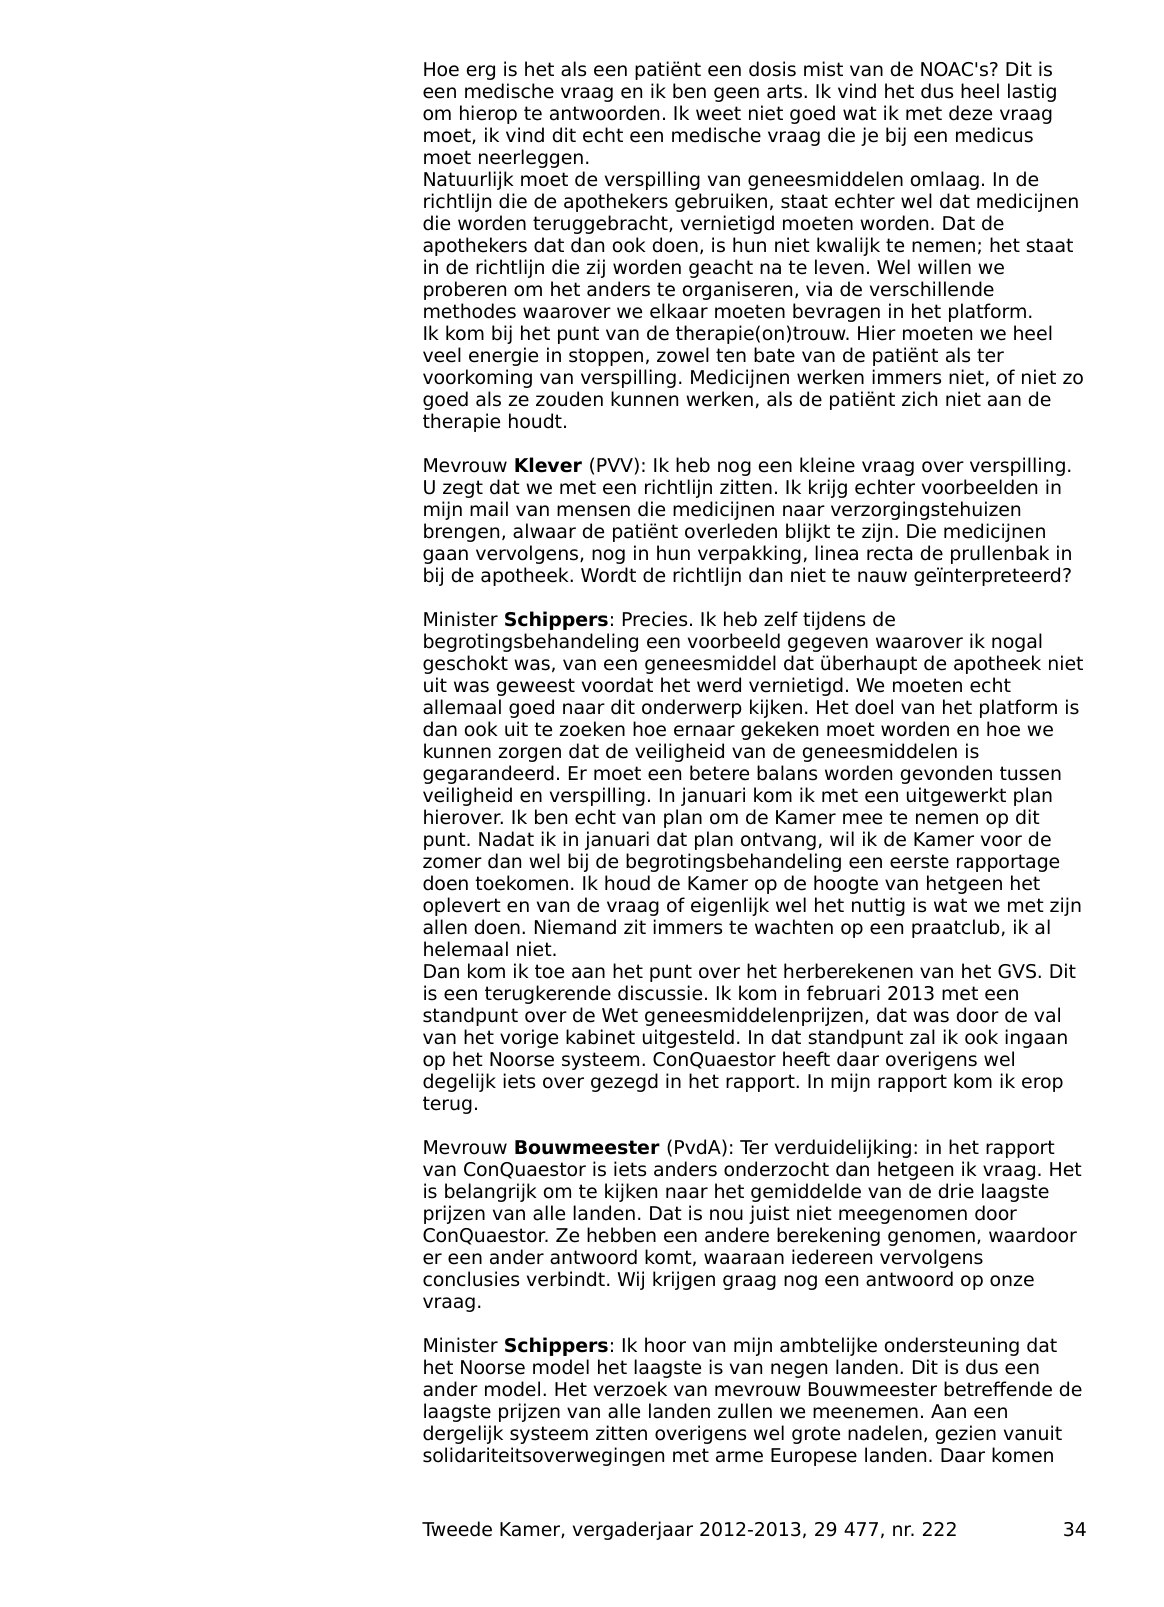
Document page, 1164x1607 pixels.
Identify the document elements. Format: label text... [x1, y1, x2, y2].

text Mevrouw Klever (PVV): Ik heb nog een kleine vraag over verspilling. U zegt dat we met een richtlijn zitten. Ik krijg echter voorbeelden in mijn mail van mensen die medicijnen naar verzorgingstehuizen brengen, alwaar de patiënt overleden blijkt te zijn. Die medicijnen gaan vervolgens, nog in hun verpakking, linea recta de prullenbak in bij de apotheek. Wordt de richtlijn dan niet te nauw geïnterpreteerd? [422, 455, 1087, 587]
text Minister Schippers: Precies. Ik heb zelf tijdens de begrotingsbehandeling een voorbeeld gegeven waarover ik nogal geschokt was, van een geneesmiddel dat überhaupt de apotheek niet uit was geweest voordat het werd vernietigd. We moeten echt allemaal goed naar dit onderwerp kijken. Het doel van het platform is dan ook uit te zoeken hoe ernaar gekeken moet worden en hoe we kunnen zorgen dat de veiligheid van de geneesmiddelen is gegarandeerd. Er moet een betere balans worden gevonden tussen veiligheid en verspilling. In januari kom ik met een uitgewerkt plan hierover. Ik ben echt van plan om de Kamer mee te nemen op dit punt. Nadat ik in januari dat plan ontvang, wil ik de Kamer voor de zomer dan wel bij de begrotingsbehandeling een eerste rapportage doen toekomen. Ik houd de Kamer op de hoogte van hetgeen het oplevert en van de vraag of eigenlijk wel het nuttig is wat we met zijn allen doen. Niemand zit immers te wachten op een praatclub, ik al helemaal niet. [422, 609, 1087, 961]
text Ik kom bij het punt van de therapie(on)trouw. Hier moeten we heel veel energie in stoppen, zowel ten bate van de patiënt als ter voorkoming van verspilling. Medicijnen werken immers niet, of niet zo goed als ze zouden kunnen werken, als de patiënt zich niet aan de therapie houdt. [422, 323, 1087, 433]
text Mevrouw Bouwmeester (PvdA): Ter verduidelijking: in het rapport van ConQuaestor is iets anders onderzocht dan hetgeen ik vraag. Het is belangrijk om te kijken naar het gemiddelde van de drie laagste prijzen van alle landen. Dat is nou juist niet meegenomen door ConQuaestor. Ze hebben een andere berekening genomen, waardoor er een ander antwoord komt, waaraan iedereen vervolgens conclusies verbindt. Wij krijgen graag nog een antwoord op onze vraag. [422, 1137, 1087, 1312]
text Minister Schippers: Ik hoor van mijn ambtelijke ondersteuning dat het Noorse model het laagste is van negen landen. Dit is dus een ander model. Het verzoek van mevrouw Bouwmeester betreffende de laagste prijzen van alle landen zullen we meenemen. Aan een dergelijk systeem zitten overigens wel grote nadelen, gezien vanuit solidariteitsoverwegingen met arme Europese landen. Daar komen [422, 1335, 1087, 1467]
text Hoe erg is het als een patiënt een dosis mist van de NOAC's? Dit is een medische vraag en ik ben geen arts. Ik vind het dus heel lastig om hierop te antwoorden. Ik weet niet goed wat ik met deze vraag moet, ik vind dit echt een medische vraag die je bij een medicus moet neerleggen. [422, 59, 1087, 169]
text Natuurlijk moet de verspilling van geneesmiddelen omlaag. In de richtlijn die de apothekers gebruiken, staat echter wel dat medicijnen die worden teruggebracht, vernietigd moeten worden. Dat de apothekers dat dan ook doen, is hun niet kwalijk te nemen; het staat in de richtlijn die zij worden geacht na te leven. Wel willen we proberen om het anders te organiseren, via de verschillende methodes waarover we elkaar moeten bevragen in het platform. [422, 169, 1087, 323]
text Dan kom ik toe aan het punt over het herberekenen van het GVS. Dit is een terugkerende discussie. Ik kom in februari 2013 met een standpunt over de Wet geneesmiddelenprijzen, dat was door de val van het vorige kabinet uitgesteld. In dat standpunt zal ik ook ingaan op het Noorse systeem. ConQuaestor heeft daar overigens wel degelijk iets over gezegd in het rapport. In mijn rapport kom ik erop terug. [422, 961, 1087, 1114]
